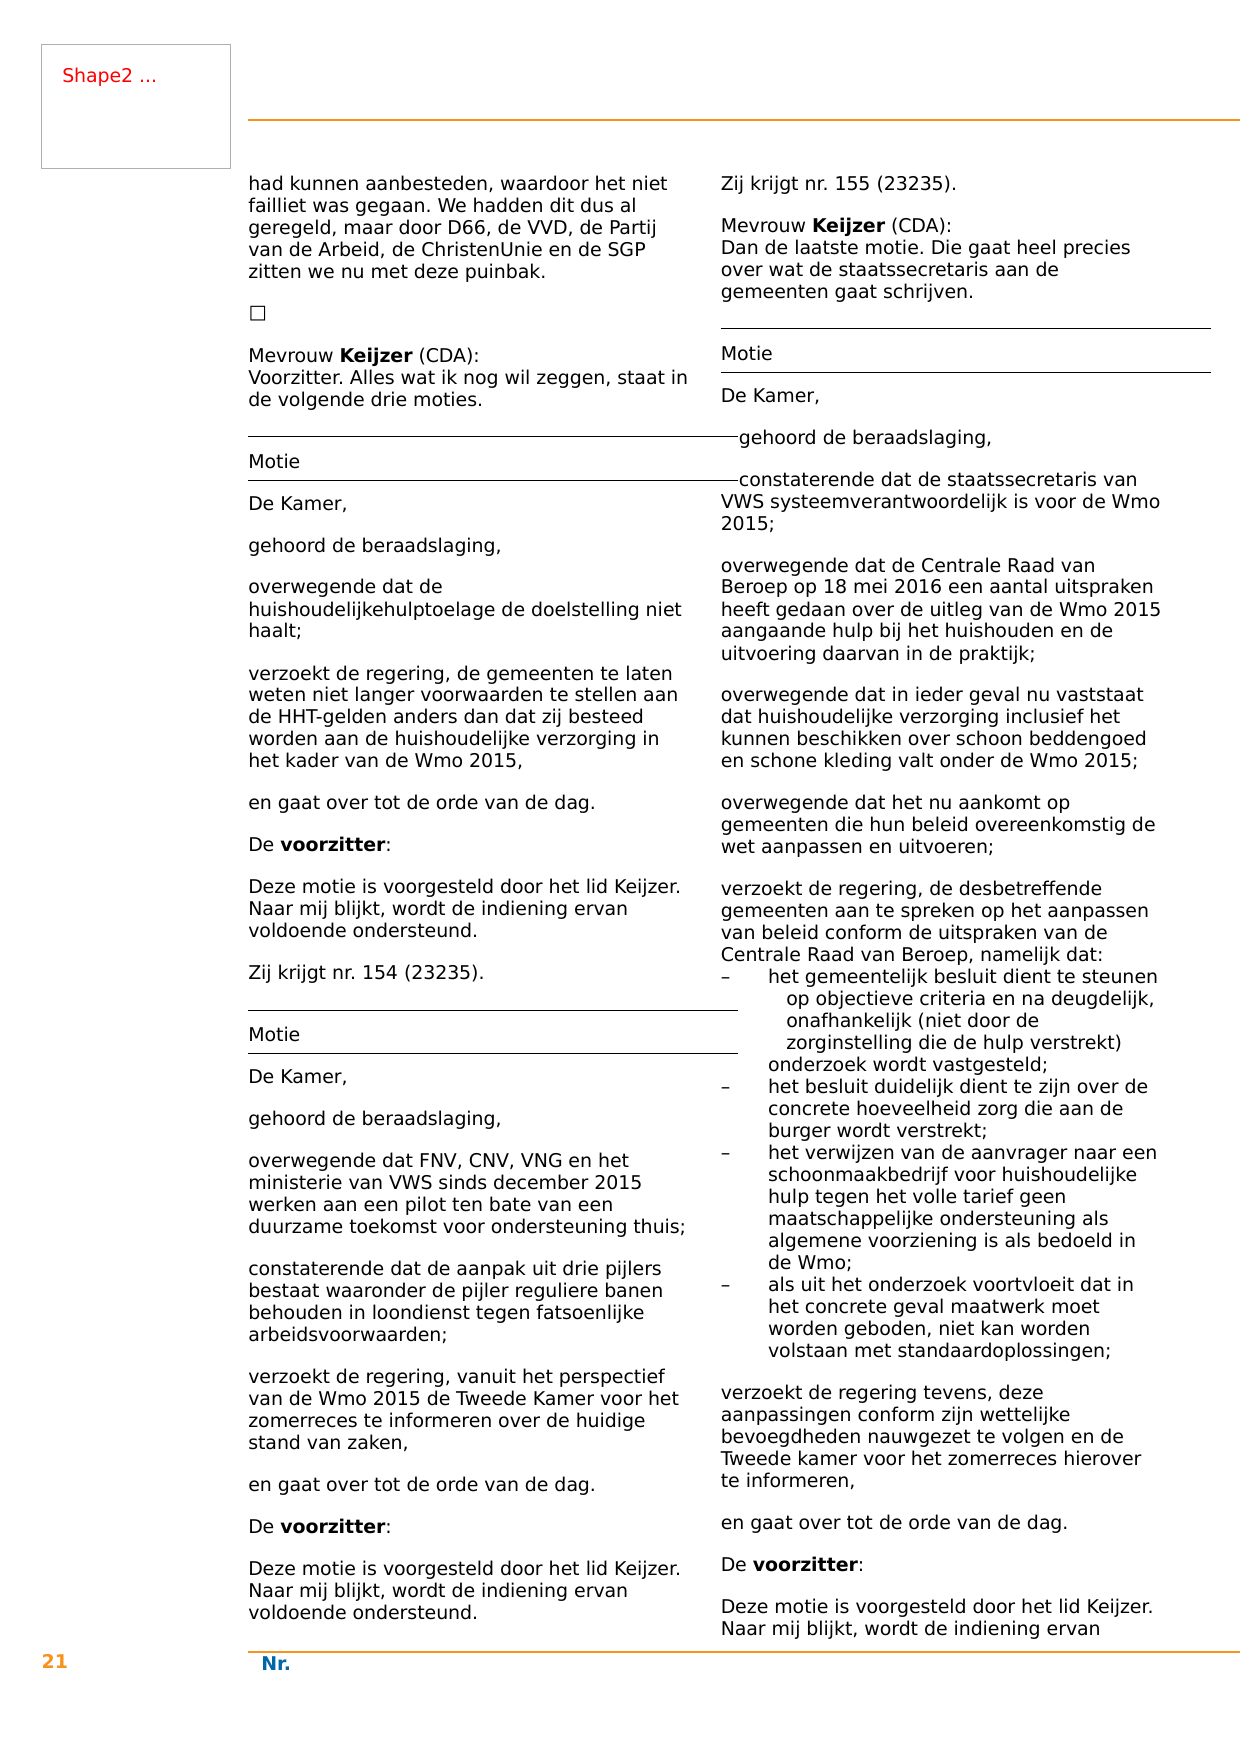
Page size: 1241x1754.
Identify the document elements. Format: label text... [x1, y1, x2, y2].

text De voorzitter: [721, 1554, 1163, 1576]
text De voorzitter: [248, 1516, 691, 1538]
text overwegende dat de Centrale Raad van Beroep op 18 mei 2016 een aantal uitspraken heeft gedaan over de uitleg van de Wmo 2015 aangaande hulp bij het huishouden en de uitvoering daarvan in de praktijk; [721, 554, 1163, 664]
text Motie [248, 1024, 691, 1046]
text constaterende dat de aanpak uit drie pijlers bestaat waaronder de pijler reguliere banen behouden in loondienst tegen fatsoenlijke arbeidsvoorwaarden; [248, 1258, 691, 1346]
text verzoekt de regering, de gemeenten te laten weten niet langer voorwaarden te stellen aan de HHT-gelden anders dan dat zij besteed worden aan de huishoudelijke verzorging in het kader van de Wmo 2015, [248, 662, 691, 772]
text Deze motie is voorgesteld door het lid Keijzer. Naar mij blijkt, wordt de indiening ervan voldoende ondersteund. [248, 1558, 691, 1624]
text ⬜ [248, 303, 691, 325]
text De Kamer, [248, 492, 691, 514]
text De Kamer, [248, 1066, 691, 1088]
text had kunnen aanbesteden, waardoor het niet failliet was gegaan. We hadden dit dus al geregeld, maar door D66, de VVD, de Partij van de Arbeid, de ChristenUnie en de SGP zitten we nu met deze puinbak. [248, 173, 691, 283]
text constaterende dat de staatssecretaris van VWS systeemverantwoordelijk is voor de Wmo 2015; [721, 468, 1163, 534]
text Mevrouw Keijzer (CDA): [248, 345, 691, 367]
text gehoord de beraadslaging, [248, 1108, 691, 1130]
text Motie [248, 451, 691, 472]
text en gaat over tot de orde van de dag. [248, 792, 691, 814]
list het verwijzen van de aanvrager naar een schoonmaakbedrijf voor huishoudelijke hulp tegen het volle tarief geen maatschappelijke ondersteuning als algemene voorziening is als bedoeld in de Wmo; [721, 1142, 1163, 1274]
text overwegende dat in ieder geval nu vaststaat dat huishoudelijke verzorging inclusief het kunnen beschikken over schoon beddengoed en schone kleding valt onder de Wmo 2015; [721, 684, 1163, 772]
text gehoord de beraadslaging, [721, 427, 1163, 448]
text Voorzitter. Alles wat ik nog wil zeggen, staat in de volgende drie moties. [248, 367, 691, 411]
list het gemeentelijk besluit dient te steunen op objectieve criteria en na deugdelijk, onafhankelijk (niet door de zorginstelling die de hulp verstrekt) onderzoek wordt vastgesteld; [721, 966, 1163, 1076]
text Zij krijgt nr. 154 (23235). [248, 962, 691, 984]
text en gaat over tot de orde van de dag. [248, 1474, 691, 1496]
text verzoekt de regering, de desbetreffende gemeenten aan te spreken op het aanpassen van beleid conform de uitspraken van de Centrale Raad van Beroep, namelijk dat: [721, 878, 1163, 966]
text Deze motie is voorgesteld door het lid Keijzer. Naar mij blijkt, wordt de indiening ervan [721, 1596, 1163, 1639]
text verzoekt de regering, vanuit het perspectief van de Wmo 2015 de Tweede Kamer voor het zomerreces te informeren over de huidige stand van zaken, [248, 1366, 691, 1454]
text Motie [721, 343, 1163, 364]
text De voorzitter: [248, 834, 691, 856]
text Mevrouw Keijzer (CDA): [721, 215, 1163, 237]
text gehoord de beraadslaging, [248, 534, 691, 556]
text Dan de laatste motie. Die gaat heel precies over wat de staatssecretaris aan de gemeenten gaat schrijven. [721, 237, 1163, 303]
list het besluit duidelijk dient te zijn over de concrete hoeveelheid zorg die aan de burger wordt verstrekt; [721, 1076, 1163, 1142]
text overwegende dat de huishoudelijkehulptoelage de doelstelling niet haalt; [248, 576, 691, 642]
text De Kamer, [721, 384, 1163, 407]
text Zij krijgt nr. 155 (23235). [721, 173, 1163, 195]
text overwegende dat het nu aankomt op gemeenten die hun beleid overeenkomstig de wet aanpassen en uitvoeren; [721, 792, 1163, 858]
text en gaat over tot de orde van de dag. [721, 1512, 1163, 1534]
text Deze motie is voorgesteld door het lid Keijzer. Naar mij blijkt, wordt de indiening ervan voldoende ondersteund. [248, 876, 691, 942]
text verzoekt de regering tevens, deze aanpassingen conform zijn wettelijke bevoegdheden nauwgezet te volgen en de Tweede kamer voor het zomerreces hierover te informeren, [721, 1382, 1163, 1492]
text overwegende dat FNV, CNV, VNG en het ministerie van VWS sinds december 2015 werken aan een pilot ten bate van een duurzame toekomst voor ondersteuning thuis; [248, 1150, 691, 1238]
list als uit het onderzoek voortvloeit dat in het concrete geval maatwerk moet worden geboden, niet kan worden volstaan met standaardoplossingen; [721, 1274, 1163, 1362]
